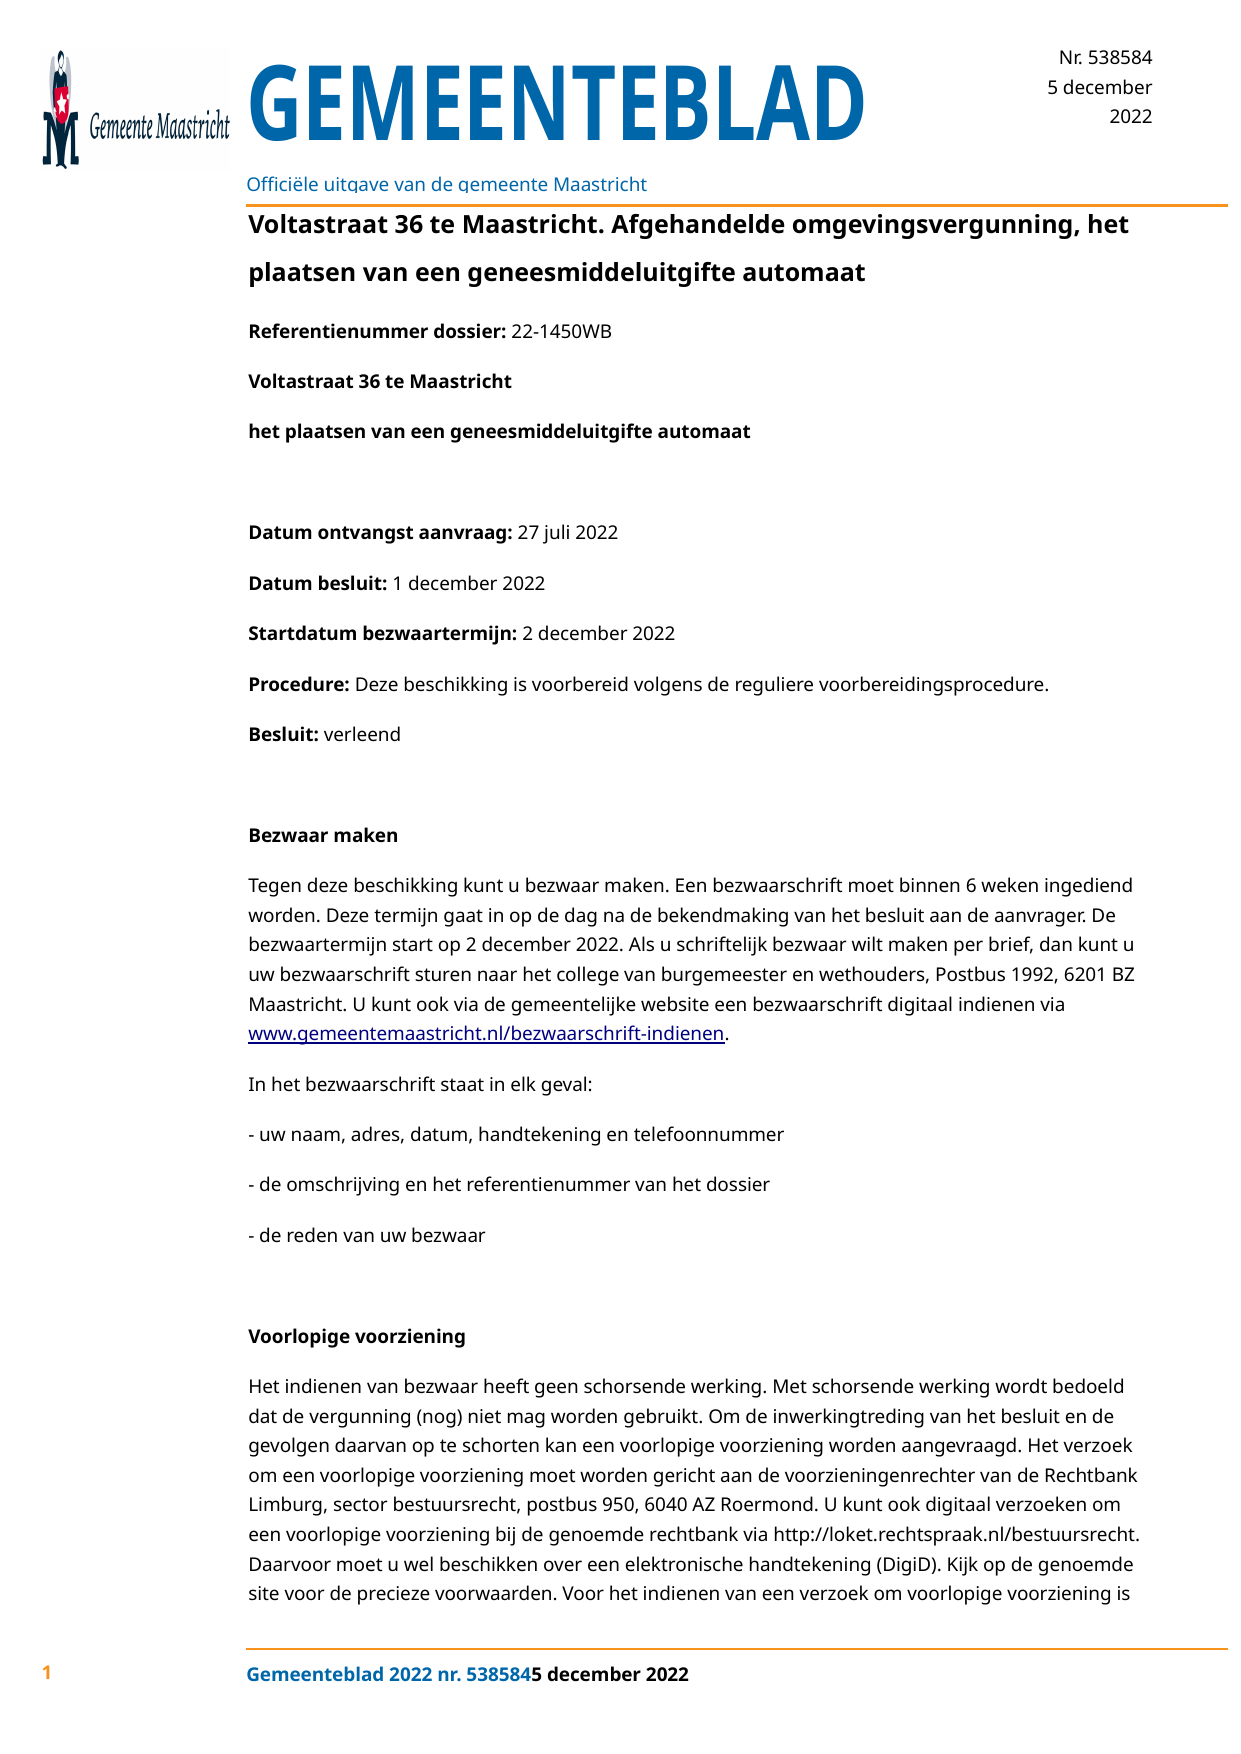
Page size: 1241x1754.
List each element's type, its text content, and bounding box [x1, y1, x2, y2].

text Procedure: Deze beschikking is voorbereid volgens de reguliere voorbereidingsprocedure. [248, 671, 1152, 697]
text - de omschrijving en het referentienummer van het dossier [248, 1172, 1152, 1197]
text Voltastraat 36 te Maastricht [248, 368, 1152, 394]
text - de reden van uw bezwaar [248, 1222, 1152, 1248]
text Referentienummer dossier: 22-1450WB [248, 318, 1152, 344]
text het plaatsen van een geneesmiddeluitgifte automaat [248, 419, 1152, 444]
text Startdatum bezwaartermijn: 2 december 2022 [248, 620, 1152, 646]
text Tegen deze beschikking kunt u bezwaar maken. Een bezwaarschrift moet binnen 6 weken ingediend worden. Deze termijn gaat in op de dag na de bekendmaking van het besluit aan de aanvrager. De bezwaartermijn start op 2 december 2022. Als u schriftelijk bezwaar wilt maken per brief, dan kunt u uw bezwaarschrift sturen naar het college van burgemeester en wethouders, Postbus 1992, 6201 BZ Maastricht. U kunt ook via de gemeentelijke website een bezwaarschrift digitaal indienen via www.gemeentemaastricht.nl/bezwaarschrift-indienen. [248, 872, 1152, 1046]
text Besluit: verleend [248, 721, 1152, 747]
text Datum besluit: 1 december 2022 [248, 570, 1152, 596]
text Het indienen van bezwaar heeft geen schorsende werking. Met schorsende werking wordt bedoeld dat de vergunning (nog) niet mag worden gebruikt. Om de inwerkingtreding van het besluit en de gevolgen daarvan op te schorten kan een voorlopige voorziening worden aangevraagd. Het verzoek om een voorlopige voorziening moet worden gericht aan de voorzieningenrechter van de Rechtbank Limburg, sector bestuursrecht, postbus 950, 6040 AZ Roermond. U kunt ook digitaal verzoeken om een voorlopige voorziening bij de genoemde rechtbank via http://loket.rechtspraak.nl/bestuursrecht. Daarvoor moet u wel beschikken over een elektronische handtekening (DigiD). Kijk op de genoemde site voor de precieze voorwaarden. Voor het indienen van een verzoek om voorlopige voorziening is [248, 1373, 1152, 1606]
text - uw naam, adres, datum, handtekening en telefoonnummer [248, 1121, 1152, 1147]
text Bezwaar maken [248, 822, 1152, 848]
text Datum ontvangst aanvraag: 27 juli 2022 [248, 519, 1152, 545]
text Voorlopige voorziening [248, 1323, 1152, 1349]
text Voltastraat 36 te Maastricht. Afgehandelde omgevingsvergunning, het plaatsen van een geneesmiddeluitgifte automaat [248, 207, 1152, 288]
text In het bezwaarschrift staat in elk geval: [248, 1071, 1152, 1097]
picture [41, 47, 231, 172]
